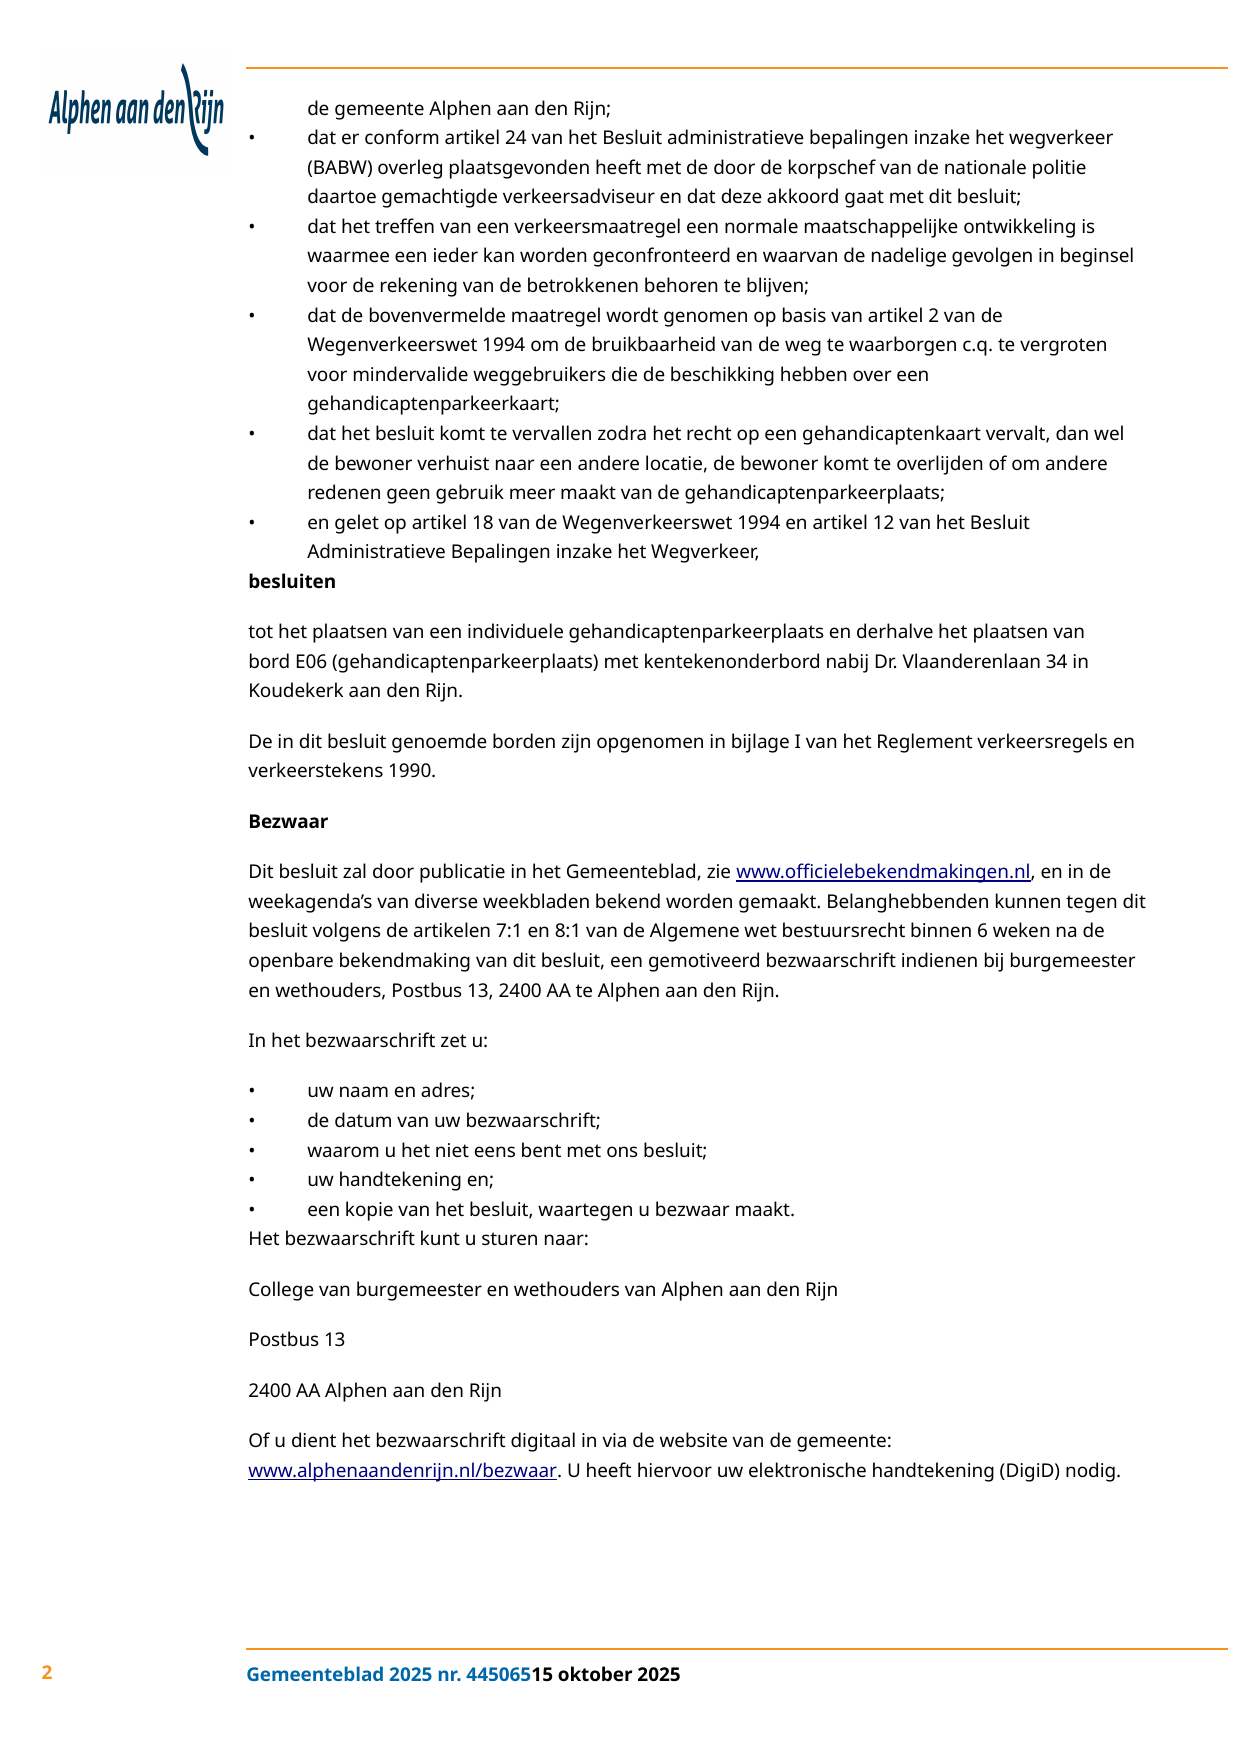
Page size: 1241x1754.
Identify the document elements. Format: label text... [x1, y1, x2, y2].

text besluiten [248, 568, 1152, 594]
text tot het plaatsen van een individuele gehandicaptenparkeerplaats en derhalve het plaatsen van bord E06 (gehandicaptenparkeerplaats) met kentekenonderbord nabij Dr. Vlaanderenlaan 34 in Koudekerk aan den Rijn. [248, 618, 1152, 703]
text Dit besluit zal door publicatie in het Gemeenteblad, zie www.officielebekendmakingen.nl, en in de weekagenda’s van diverse weekbladen bekend worden gemaakt. Belanghebbenden kunnen tegen dit besluit volgens de artikelen 7:1 en 8:1 van de Algemene wet bestuursrecht binnen 6 weken na de openbare bekendmaking van dit besluit, een gemotiveerd bezwaarschrift indienen bij burgemeester en wethouders, Postbus 13, 2400 AA te Alphen aan den Rijn. [248, 858, 1152, 1003]
text De in dit besluit genoemde borden zijn opgenomen in bijlage I van het Reglement verkeersregels en verkeerstekens 1990. [248, 728, 1152, 783]
list de gemeente Alphen aan den Rijn; [248, 95, 1152, 121]
list een kopie van het besluit, waartegen u bezwaar maakt. [248, 1196, 1152, 1222]
text Bezwaar [248, 808, 1152, 834]
list dat de bovenvermelde maatregel wordt genomen op basis van artikel 2 van de Wegenverkeerswet 1994 om de bruikbaarheid van de weg te waarborgen c.q. te vergroten voor mindervalide weggebruikers die de beschikking hebben over een gehandicaptenparkeerkaart; [248, 302, 1152, 416]
text Of u dient het bezwaarschrift digitaal in via de website van de gemeente: www.alphenaandenrijn.nl/bezwaar. U heeft hiervoor uw elektronische handtekening (DigiD) nodig. [248, 1427, 1152, 1483]
picture [41, 47, 231, 172]
list dat er conform artikel 24 van het Besluit administratieve bepalingen inzake het wegverkeer (BABW) overleg plaatsgevonden heeft met de door de korpschef van de nationale politie daartoe gemachtigde verkeersadviseur en dat deze akkoord gaat met dit besluit; [248, 124, 1152, 209]
text Het bezwaarschrift kunt u sturen naar: [248, 1226, 1152, 1251]
list dat het besluit komt te vervallen zodra het recht op een gehandicaptenkaart vervalt, dan wel de bewoner verhuist naar een andere locatie, de bewoner komt te overlijden of om andere redenen geen gebruik meer maakt van de gehandicaptenparkeerplaats; [248, 420, 1152, 505]
list waarom u het niet eens bent met ons besluit; [248, 1137, 1152, 1163]
text In het bezwaarschrift zet u: [248, 1027, 1152, 1053]
text 2400 AA Alphen aan den Rijn [248, 1377, 1152, 1403]
list dat het treffen van een verkeersmaatregel een normale maatschappelijke ontwikkeling is waarmee een ieder kan worden geconfronteerd en waarvan de nadelige gevolgen in beginsel voor de rekening van de betrokkenen behoren te blijven; [248, 213, 1152, 298]
text College van burgemeester en wethouders van Alphen aan den Rijn [248, 1276, 1152, 1302]
list en gelet op artikel 18 van de Wegenverkeerswet 1994 en artikel 12 van het Besluit Administratieve Bepalingen inzake het Wegverkeer, [248, 509, 1152, 564]
list de datum van uw bezwaarschrift; [248, 1107, 1152, 1133]
list uw naam en adres; [248, 1078, 1152, 1103]
text Postbus 13 [248, 1326, 1152, 1352]
list uw handtekening en; [248, 1166, 1152, 1192]
